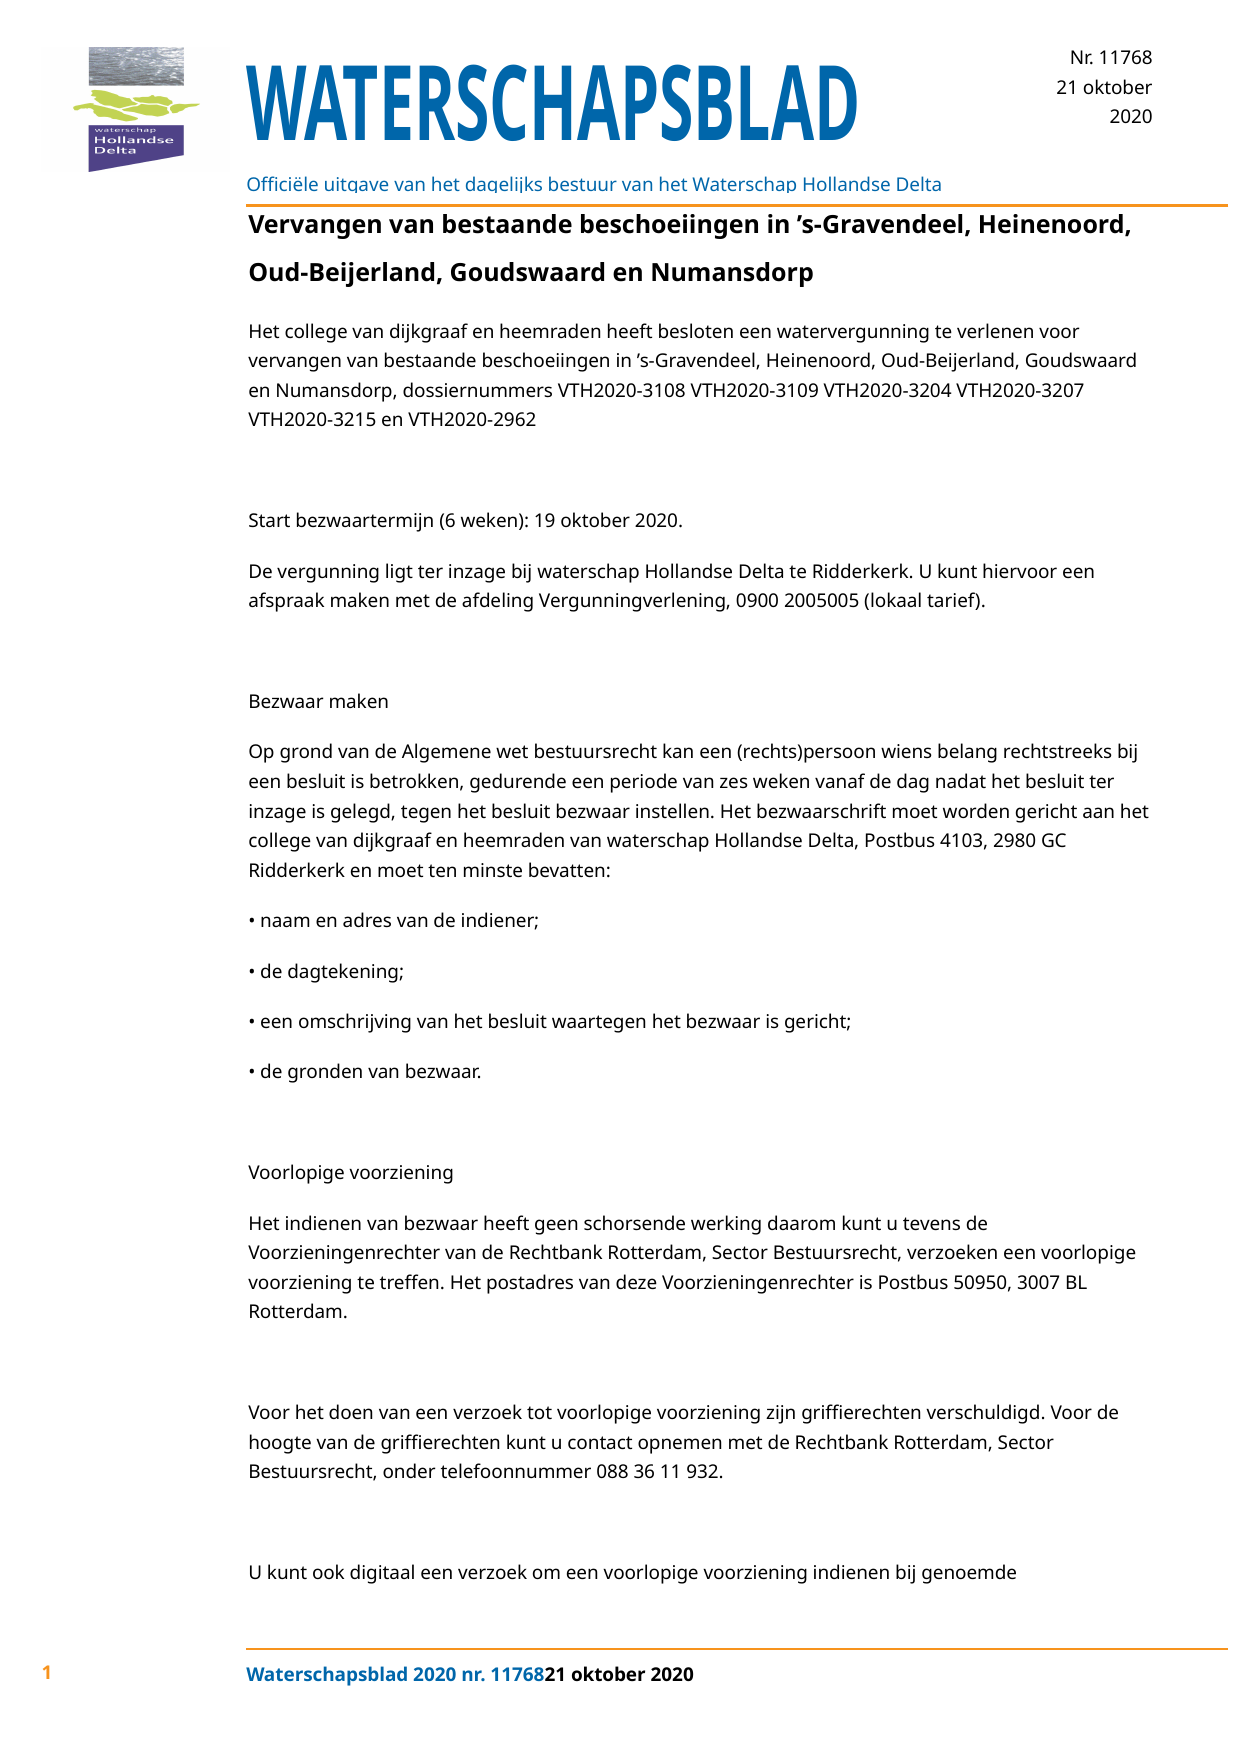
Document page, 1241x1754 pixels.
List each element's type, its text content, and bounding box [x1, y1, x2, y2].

text Start bezwaartermijn (6 weken): 19 oktober 2020. [248, 507, 1152, 533]
text U kunt ook digitaal een verzoek om een voorlopige voorziening indienen bij genoemde [248, 1559, 1152, 1585]
text Bezwaar maken [248, 688, 1152, 714]
picture [41, 47, 231, 172]
text • naam en adres van de indiener; [248, 907, 1152, 933]
text Vervangen van bestaande beschoeiingen in ’s-Gravendeel, Heinenoord, Oud-Beijerland, Goudswaard en Numansdorp [248, 207, 1152, 288]
text Voorlopige voorziening [248, 1159, 1152, 1185]
text • de gronden van bezwaar. [248, 1059, 1152, 1084]
text Voor het doen van een verzoek tot voorlopige voorziening zijn griffierechten verschuldigd. Voor de hoogte van de griffierechten kunt u contact opnemen met de Rechtbank Rotterdam, Sector Bestuursrecht, onder telefoonnummer 088 36 11 932. [248, 1399, 1152, 1484]
text Op grond van de Algemene wet bestuursrecht kan een (rechts)persoon wiens belang rechtstreeks bij een besluit is betrokken, gedurende een periode van zes weken vanaf de dag nadat het besluit ter inzage is gelegd, tegen het besluit bezwaar instellen. Het bezwaarschrift moet worden gericht aan het college van dijkgraaf en heemraden van waterschap Hollandse Delta, Postbus 4103, 2980 GC Ridderkerk en moet ten minste bevatten: [248, 739, 1152, 883]
text • de dagtekening; [248, 958, 1152, 984]
text Het indienen van bezwaar heeft geen schorsende werking daarom kunt u tevens de Voorzieningenrechter van de Rechtbank Rotterdam, Sector Bestuursrecht, verzoeken een voorlopige voorziening te treffen. Het postadres van deze Voorzieningenrechter is Postbus 50950, 3007 BL Rotterdam. [248, 1210, 1152, 1324]
text • een omschrijving van het besluit waartegen het bezwaar is gericht; [248, 1008, 1152, 1034]
text Het college van dijkgraaf en heemraden heeft besloten een watervergunning te verlenen voor vervangen van bestaande beschoeiingen in ’s-Gravendeel, Heinenoord, Oud-Beijerland, Goudswaard en Numansdorp, dossiernummers VTH2020-3108 VTH2020-3109 VTH2020-3204 VTH2020-3207 VTH2020-3215 en VTH2020-2962 [248, 318, 1152, 432]
text De vergunning ligt ter inzage bij waterschap Hollandse Delta te Ridderkerk. U kunt hiervoor een afspraak maken met de afdeling Vergunningverlening, 0900 2005005 (lokaal tarief). [248, 558, 1152, 613]
